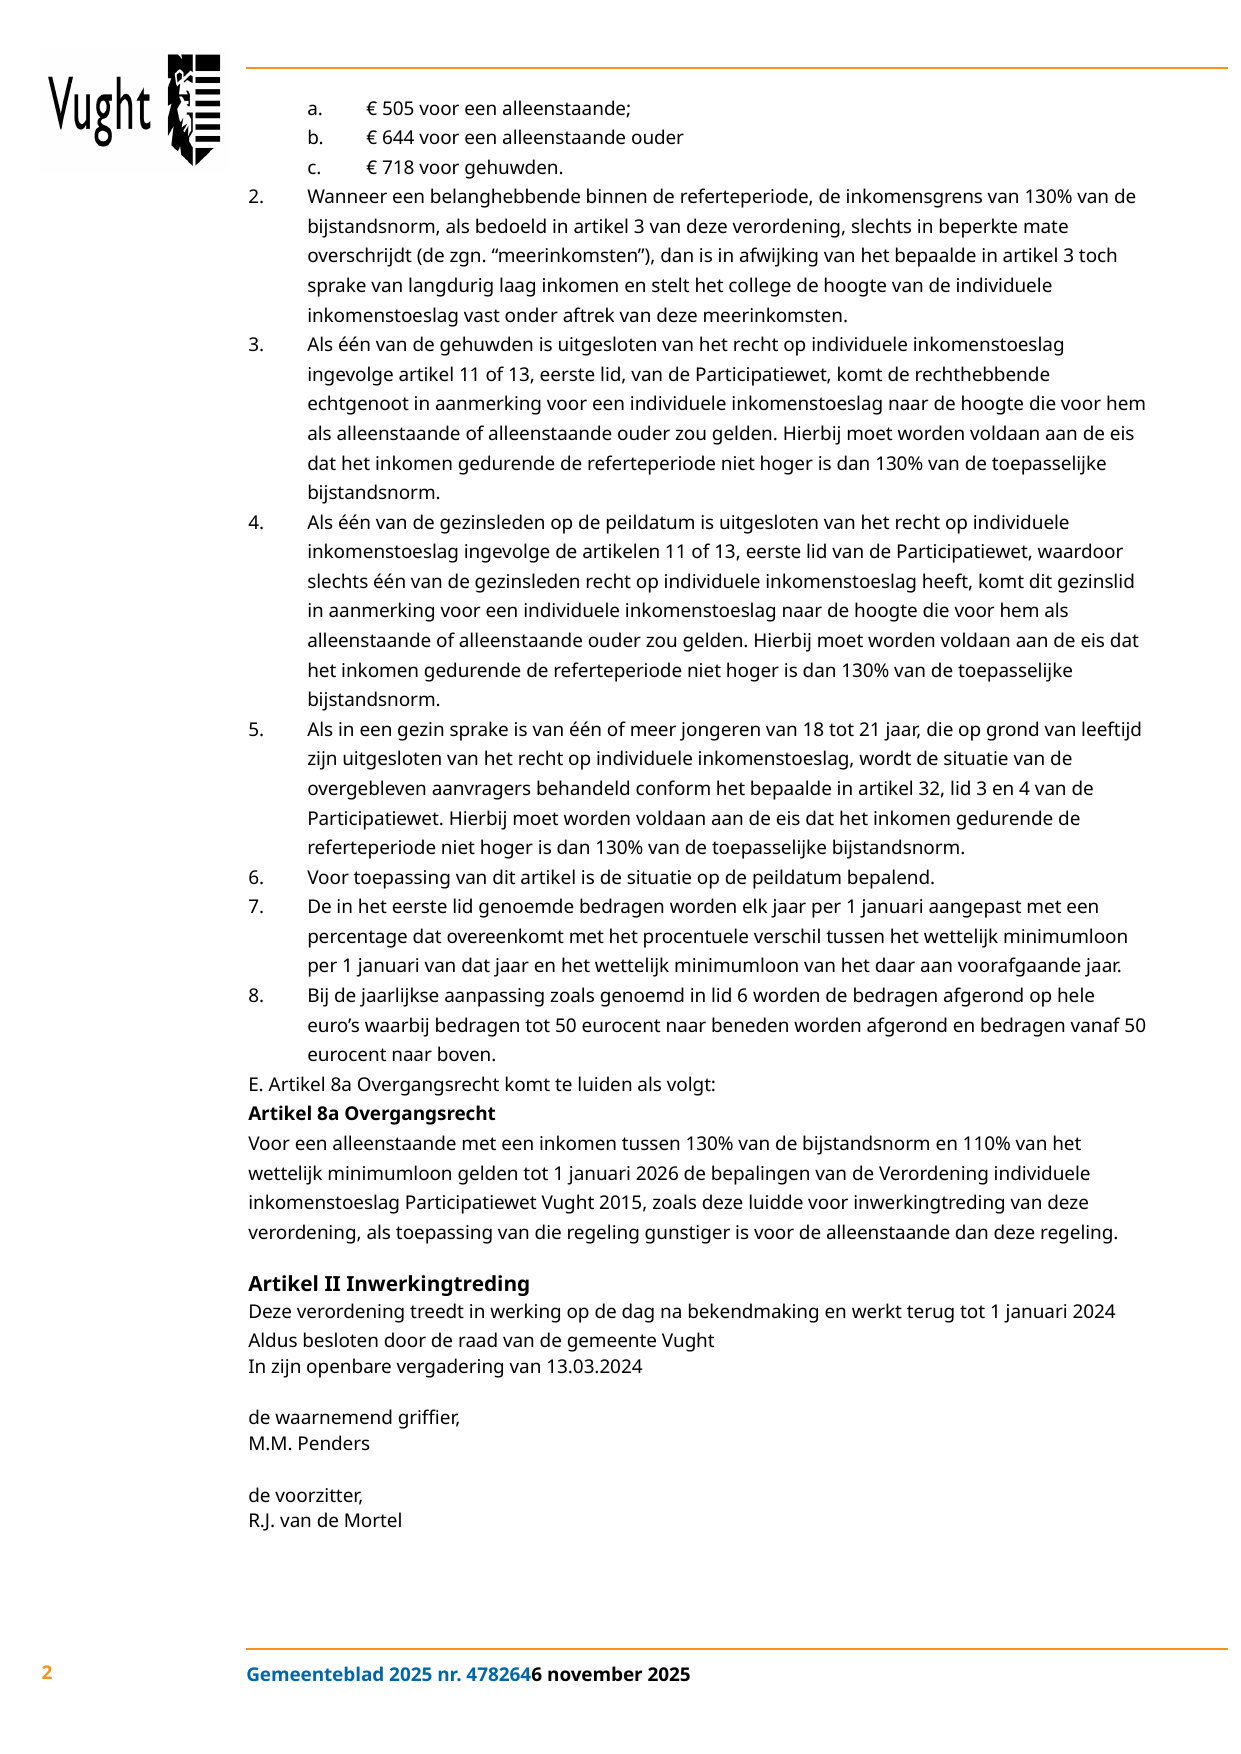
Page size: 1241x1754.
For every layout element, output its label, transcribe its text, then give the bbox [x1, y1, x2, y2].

picture [41, 47, 231, 172]
list Als één van de gehuwden is uitgesloten van het recht op individuele inkomenstoeslag ingevolge artikel 11 of 13, eerste lid, van de Participatiewet, komt de rechthebbende echtgenoot in aanmerking voor een individuele inkomenstoeslag naar de hoogte die voor hem als alleenstaande of alleenstaande ouder zou gelden. Hierbij moet worden voldaan aan de eis dat het inkomen gedurende de referteperiode niet hoger is dan 130% van de toepasselijke bijstandsnorm. [248, 331, 1152, 505]
list € 505 voor een alleenstaande; [307, 95, 1152, 121]
text de waarnemend griffier, [248, 1404, 1152, 1430]
list De in het eerste lid genoemde bedragen worden elk jaar per 1 januari aangepast met een percentage dat overeenkomt met het procentuele verschil tussen het wettelijk minimumloon per 1 januari van dat jaar en het wettelijk minimumloon van het daar aan voorafgaande jaar. [248, 893, 1152, 978]
list Als in een gezin sprake is van één of meer jongeren van 18 tot 21 jaar, die op grond van leeftijd zijn uitgesloten van het recht op individuele inkomenstoeslag, wordt de situatie van de overgebleven aanvragers behandeld conform het bepaalde in artikel 32, lid 3 en 4 van de Participatiewet. Hierbij moet worden voldaan aan de eis dat het inkomen gedurende de referteperiode niet hoger is dan 130% van de toepasselijke bijstandsnorm. [248, 716, 1152, 860]
list Wanneer een belanghebbende binnen de referteperiode, de inkomensgrens van 130% van de bijstandsnorm, als bedoeld in artikel 3 van deze verordening, slechts in beperkte mate overschrijdt (de zgn. “meerinkomsten”), dan is in afwijking van het bepaalde in artikel 3 toch sprake van langdurig laag inkomen en stelt het college de hoogte van de individuele inkomenstoeslag vast onder aftrek van deze meerinkomsten. [248, 183, 1152, 328]
text Voor een alleenstaande met een inkomen tussen 130% van de bijstandsnorm en 110% van het wettelijk minimumloon gelden tot 1 januari 2026 de bepalingen van de Verordening individuele inkomenstoeslag Participatiewet Vught 2015, zoals deze luidde voor inwerkingtreding van deze verordening, als toepassing van die regeling gunstiger is voor de alleenstaande dan deze regeling. [248, 1130, 1152, 1245]
text de voorzitter, [248, 1482, 1152, 1507]
list Als één van de gezinsleden op de peildatum is uitgesloten van het recht op individuele inkomenstoeslag ingevolge de artikelen 11 of 13, eerste lid van de Participatiewet, waardoor slechts één van de gezinsleden recht op individuele inkomenstoeslag heeft, komt dit gezinslid in aanmerking voor een individuele inkomenstoeslag naar de hoogte die voor hem als alleenstaande of alleenstaande ouder zou gelden. Hierbij moet worden voldaan aan de eis dat het inkomen gedurende de referteperiode niet hoger is dan 130% van de toepasselijke bijstandsnorm. [248, 509, 1152, 712]
text R.J. van de Mortel [248, 1507, 1152, 1533]
text Aldus besloten door de raad van de gemeente Vught [248, 1327, 1152, 1353]
text Artikel 8a Overgangsrecht [248, 1101, 1152, 1126]
text Artikel II Inwerkingtreding [248, 1269, 1152, 1298]
list Bij de jaarlijkse aanpassing zoals genoemd in lid 6 worden de bedragen afgerond op hele euro’s waarbij bedragen tot 50 eurocent naar beneden worden afgerond en bedragen vanaf 50 eurocent naar boven. [248, 982, 1152, 1067]
list € 718 voor gehuwden. [307, 154, 1152, 180]
text M.M. Penders [248, 1430, 1152, 1456]
list € 644 voor een alleenstaande ouder [307, 124, 1152, 150]
list Voor toepassing van dit artikel is de situatie op de peildatum bepalend. [248, 864, 1152, 890]
text E. Artikel 8a Overgangsrecht komt te luiden als volgt: [248, 1071, 1152, 1097]
text Deze verordening treedt in werking op de dag na bekendmaking en werkt terug tot 1 januari 2024 [248, 1298, 1152, 1323]
text In zijn openbare vergadering van 13.03.2024 [248, 1353, 1152, 1379]
